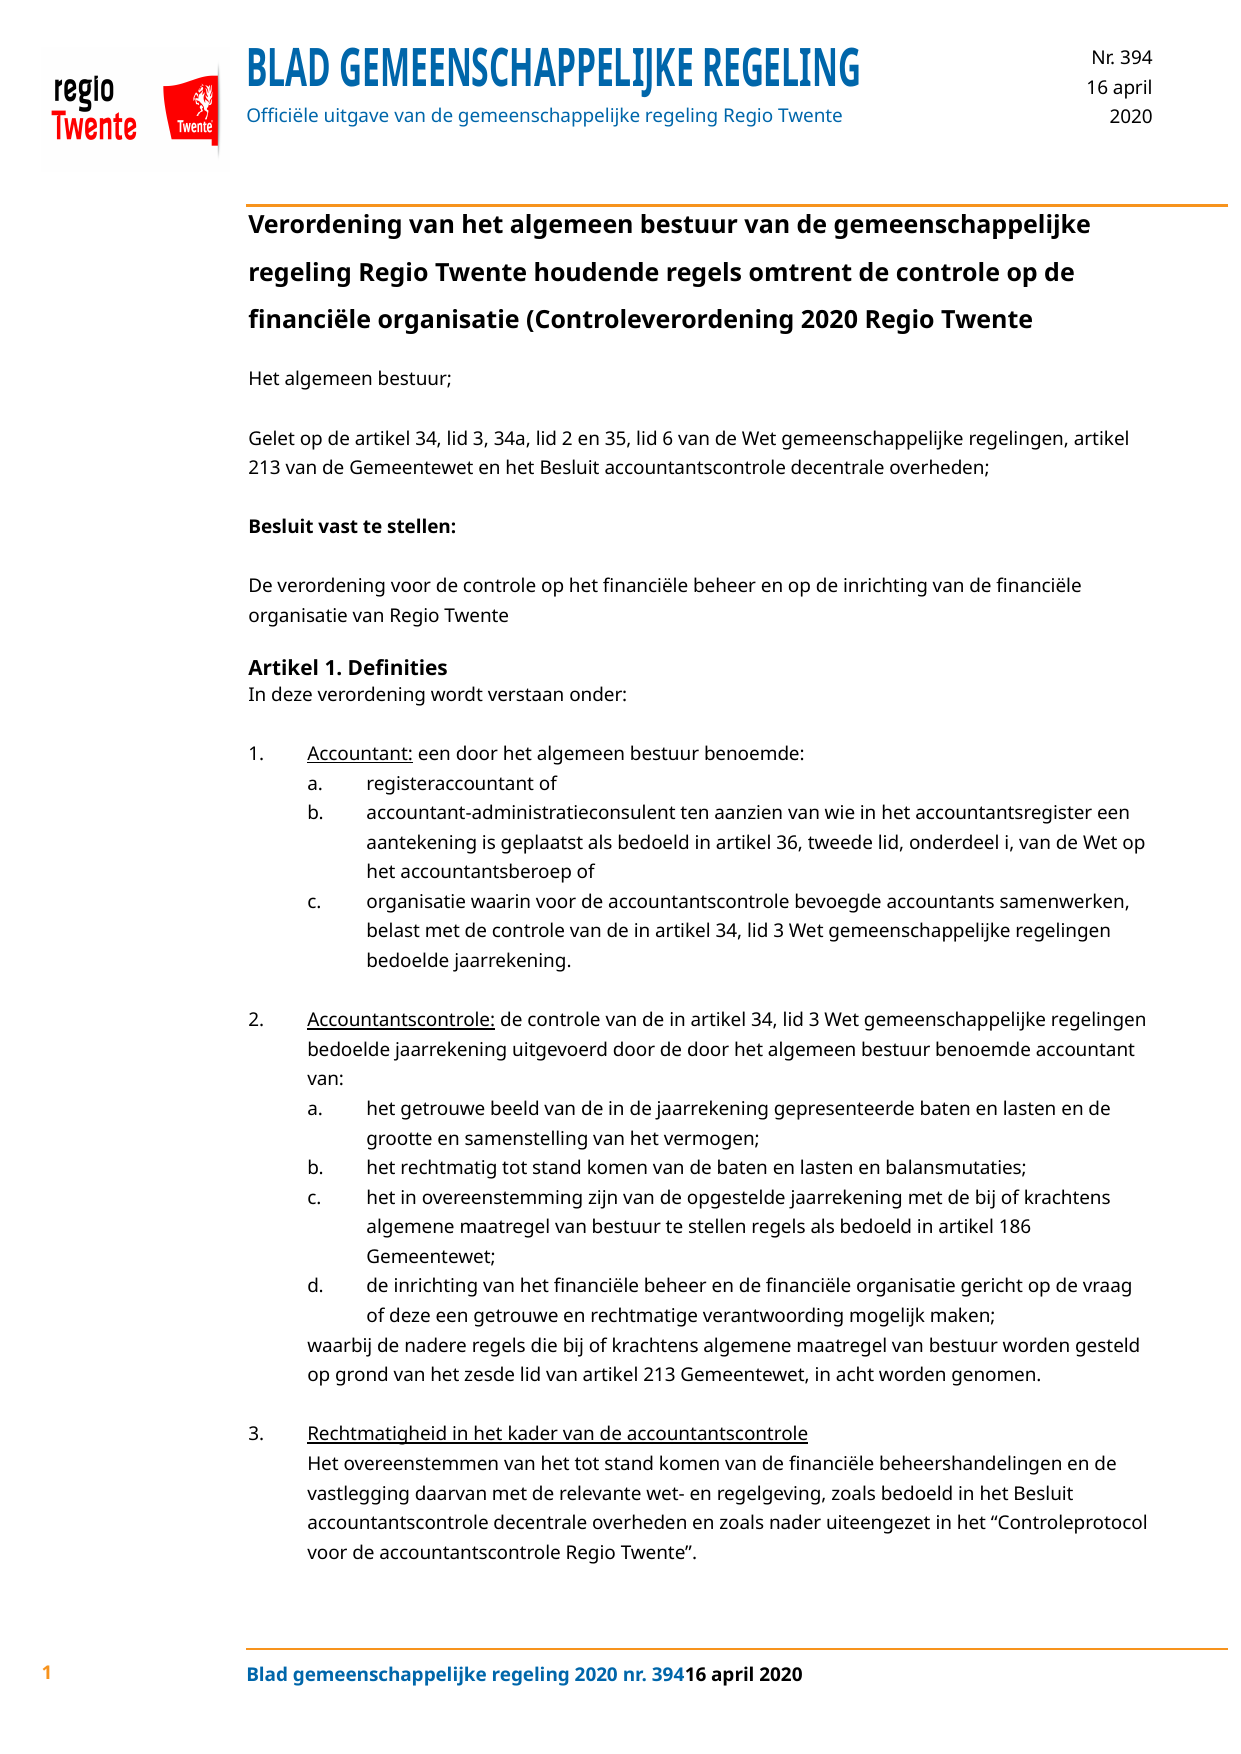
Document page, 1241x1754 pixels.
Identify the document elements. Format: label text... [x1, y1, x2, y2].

text Verordening van het algemeen bestuur van de gemeenschappelijke regeling Regio Twente houdende regels omtrent de controle op de financiële organisatie (Controleverordening 2020 Regio Twente [248, 207, 1152, 336]
list accountant-administratieconsulent ten aanzien van wie in het accountantsregister een aantekening is geplaatst als bedoeld in artikel 36, tweede lid, onderdeel i, van de Wet op het accountantsberoep of [307, 799, 1152, 884]
text Het algemeen bestuur; [248, 366, 1152, 391]
list het in overeenstemming zijn van de opgestelde jaarrekening met de bij of krachtens algemene maatregel van bestuur te stellen regels als bedoeld in artikel 186 Gemeentewet; [307, 1184, 1152, 1269]
list Het overeenstemmen van het tot stand komen van de financiële beheershandelingen en de vastlegging daarvan met de relevante wet- en regelgeving, zoals bedoeld in het Besluit accountantscontrole decentrale overheden en zoals nader uiteengezet in het “Controleprotocol voor de accountantscontrole Regio Twente”. [248, 1450, 1152, 1565]
list het rechtmatig tot stand komen van de baten en lasten en balansmutaties; [307, 1154, 1152, 1180]
text Gelet op de artikel 34, lid 3, 34a, lid 2 en 35, lid 6 van de Wet gemeenschappelijke regelingen, artikel 213 van de Gemeentewet en het Besluit accountantscontrole decentrale overheden; [248, 425, 1152, 480]
list organisatie waarin voor de accountantscontrole bevoegde accountants samenwerken, belast met de controle van de in artikel 34, lid 3 Wet gemeenschappelijke regelingen bedoelde jaarrekening. [307, 888, 1152, 973]
picture [41, 47, 231, 172]
list Rechtmatigheid in het kader van de accountantscontrole [248, 1421, 1152, 1446]
list waarbij de nadere regels die bij of krachtens algemene maatregel van bestuur worden gesteld op grond van het zesde lid van artikel 213 Gemeentewet, in acht worden genomen. [248, 1332, 1152, 1387]
list de inrichting van het financiële beheer en de financiële organisatie gericht op de vraag of deze een getrouwe en rechtmatige verantwoording mogelijk maken; [307, 1273, 1152, 1328]
text De verordening voor de controle op het financiële beheer en op de inrichting van de financiële organisatie van Regio Twente [248, 573, 1152, 628]
list Accountant: een door het algemeen bestuur benoemde: [248, 740, 1152, 766]
list Accountantscontrole: de controle van de in artikel 34, lid 3 Wet gemeenschappelijke regelingen bedoelde jaarrekening uitgevoerd door de door het algemeen bestuur benoemde accountant van: [248, 1006, 1152, 1091]
list registeraccountant of [307, 770, 1152, 796]
text Artikel 1. Definities [248, 653, 1152, 681]
text In deze verordening wordt verstaan onder: [248, 681, 1152, 707]
text Besluit vast te stellen: [248, 513, 1152, 539]
list het getrouwe beeld van de in de jaarrekening gepresenteerde baten en lasten en de grootte en samenstelling van het vermogen; [307, 1095, 1152, 1151]
